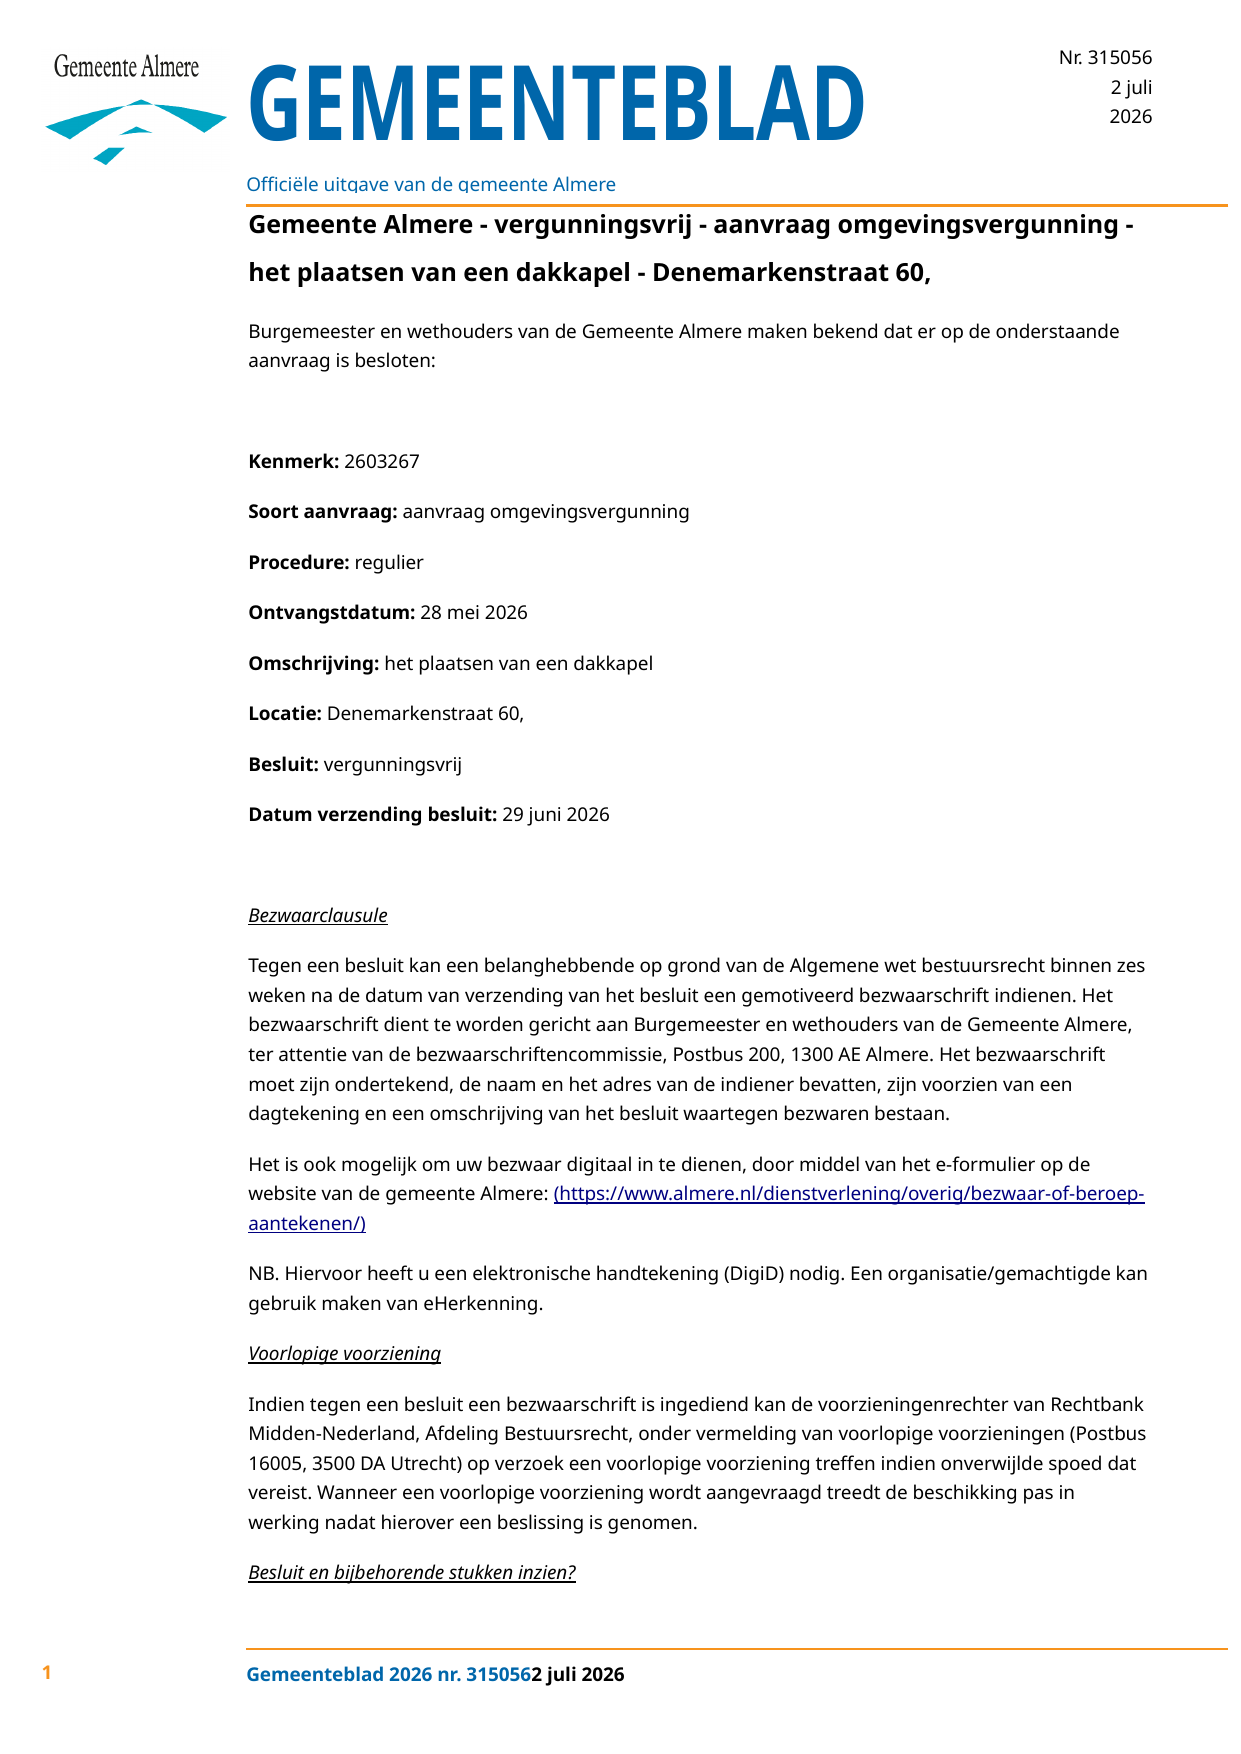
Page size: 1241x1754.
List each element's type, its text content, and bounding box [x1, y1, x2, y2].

text Indien tegen een besluit een bezwaarschrift is ingediend kan de voorzieningenrechter van Rechtbank Midden-Nederland, Afdeling Bestuursrecht, onder vermelding van voorlopige voorzieningen (Postbus 16005, 3500 DA Utrecht) op verzoek een voorlopige voorziening treffen indien onverwijlde spoed dat vereist. Wanneer een voorlopige voorziening wordt aangevraagd treedt de beschikking pas in werking nadat hierover een beslissing is genomen. [248, 1391, 1152, 1535]
text NB. Hiervoor heeft u een elektronische handtekening (DigiD) nodig. Een organisatie/gemachtigde kan gebruik maken van eHerkenning. [248, 1260, 1152, 1316]
text Procedure: regulier [248, 549, 1152, 575]
text Kenmerk: 2603267 [248, 448, 1152, 474]
picture [41, 47, 231, 172]
text Tegen een besluit kan een belanghebbende op grond van de Algemene wet bestuursrecht binnen zes weken na de datum van verzending van het besluit een gemotiveerd bezwaarschrift indienen. Het bezwaarschrift dient te worden gericht aan Burgemeester en wethouders van de Gemeente Almere, ter attentie van de bezwaarschriftencommissie, Postbus 200, 1300 AE Almere. Het bezwaarschrift moet zijn ondertekend, de naam en het adres van de indiener bevatten, zijn voorzien van een dagtekening en een omschrijving van het besluit waartegen bezwaren bestaan. [248, 952, 1152, 1126]
text Het is ook mogelijk om uw bezwaar digitaal in te dienen, door middel van het e-formulier op de website van de gemeente Almere: (https://www.almere.nl/dienstverlening/overig/bezwaar-of-beroep-aantekenen/) [248, 1151, 1152, 1236]
text Gemeente Almere - vergunningsvrij - aanvraag omgevingsvergunning - het plaatsen van een dakkapel - Denemarkenstraat 60, [248, 207, 1152, 288]
text Omschrijving: het plaatsen van een dakkapel [248, 650, 1152, 676]
text Burgemeester en wethouders van de Gemeente Almere maken bekend dat er op de onderstaande aanvraag is besloten: [248, 318, 1152, 373]
text Besluit en bijbehorende stukken inzien? [248, 1559, 1152, 1585]
text Locatie: Denemarkenstraat 60, [248, 700, 1152, 726]
text Besluit: vergunningsvrij [248, 751, 1152, 777]
text Datum verzending besluit: 29 juni 2026 [248, 801, 1152, 827]
text Bezwaarclausule [248, 902, 1152, 928]
text Soort aanvraag: aanvraag omgevingsvergunning [248, 499, 1152, 524]
text Voorlopige voorziening [248, 1340, 1152, 1366]
text Ontvangstdatum: 28 mei 2026 [248, 599, 1152, 625]
